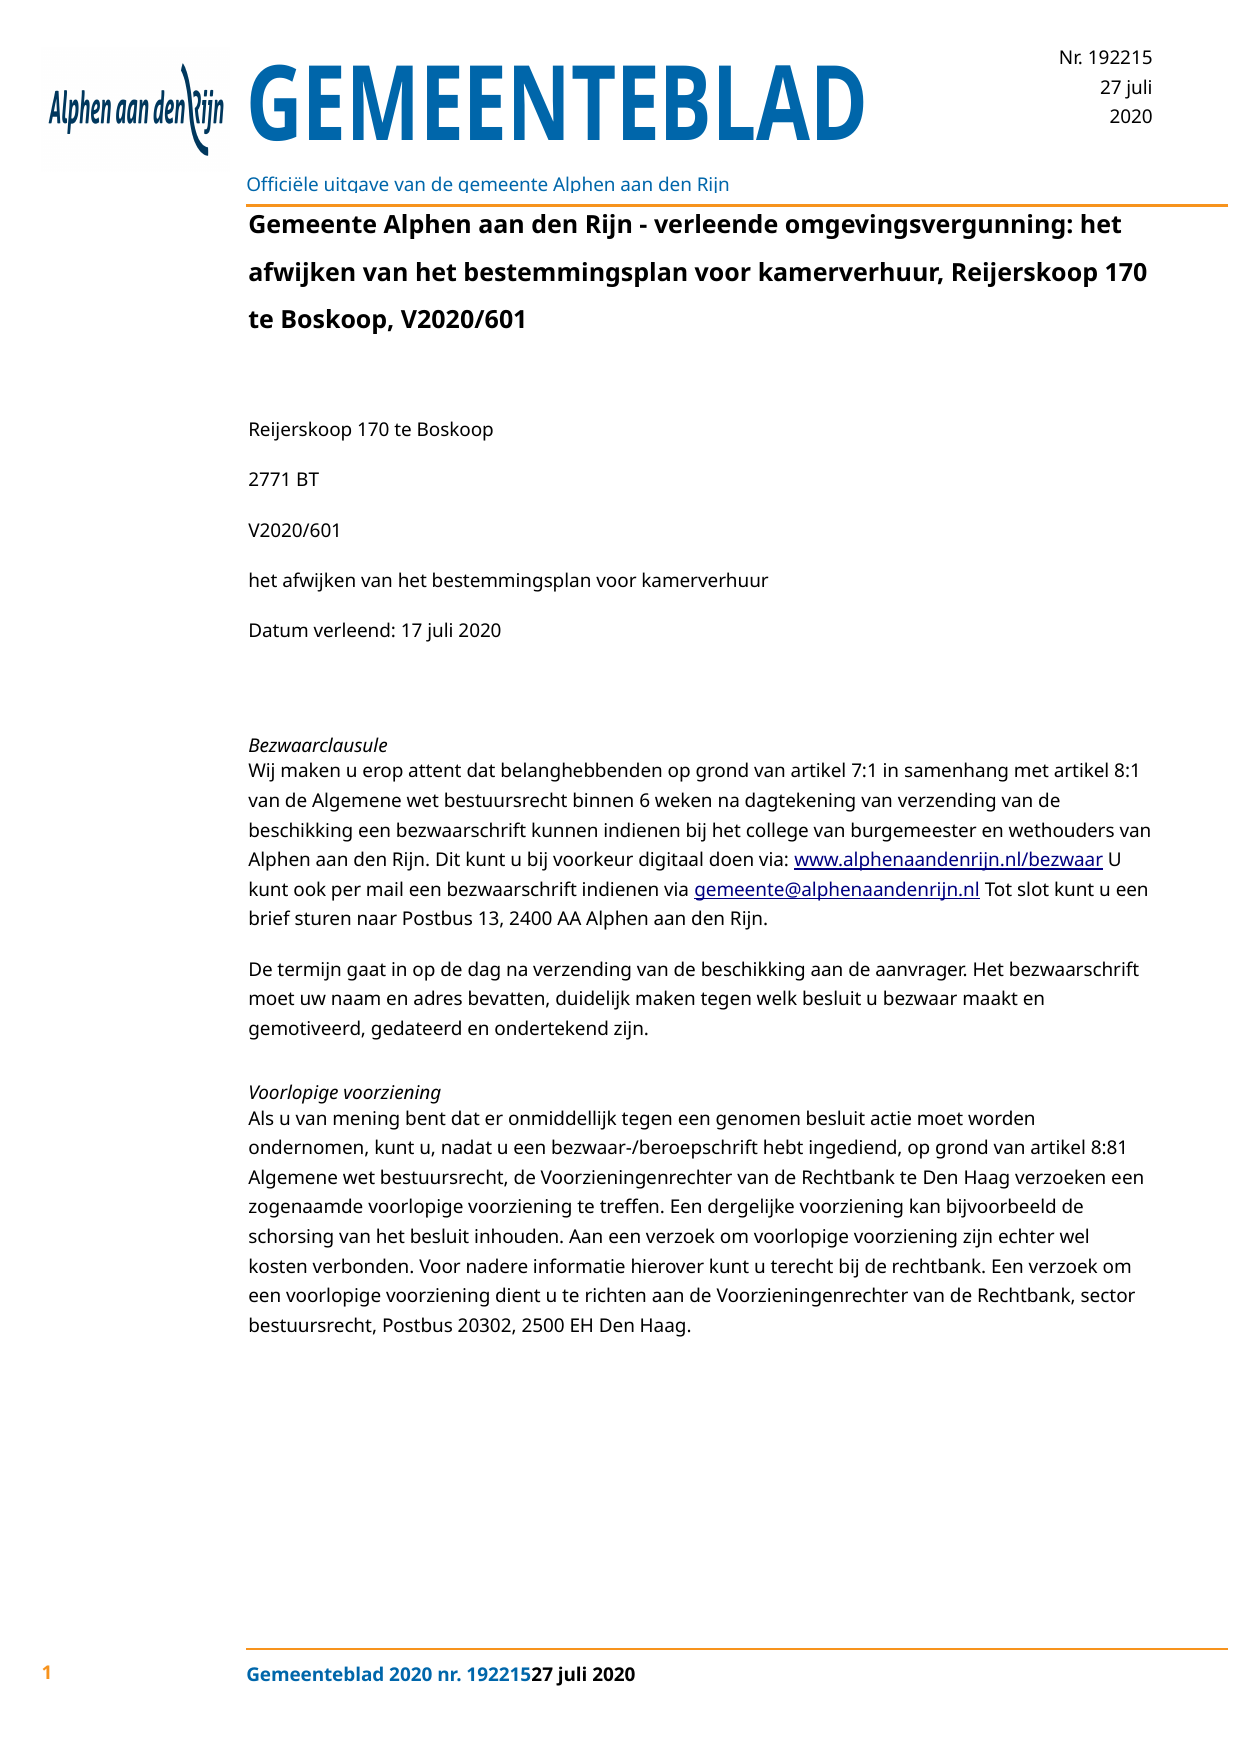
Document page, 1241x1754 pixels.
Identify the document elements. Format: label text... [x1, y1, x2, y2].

text Gemeente Alphen aan den Rijn - verleende omgevingsvergunning: het afwijken van het bestemmingsplan voor kamerverhuur, Reijerskoop 170 te Boskoop, V2020/601 [248, 207, 1152, 336]
text Bezwaarclausule [248, 732, 1152, 758]
text het afwijken van het bestemmingsplan voor kamerverhuur [248, 567, 1152, 593]
text De termijn gaat in op de dag na verzending van de beschikking aan de aanvrager. Het bezwaarschrift moet uw naam en adres bevatten, duidelijk maken tegen welk besluit u bezwaar maakt en gemotiveerd, gedateerd en ondertekend zijn. [248, 956, 1152, 1041]
text Als u van mening bent dat er onmiddellijk tegen een genomen besluit actie moet worden ondernomen, kunt u, nadat u een bezwaar-/beroepschrift hebt ingediend, op grond van artikel 8:81 Algemene wet bestuursrecht, de Voorzieningenrechter van de Rechtbank te Den Haag verzoeken een zogenaamde voorlopige voorziening te treffen. Een dergelijke voorziening kan bijvoorbeeld de schorsing van het besluit inhouden. Aan een verzoek om voorlopige voorziening zijn echter wel kosten verbonden. Voor nadere informatie hierover kunt u terecht bij de rechtbank. Een verzoek om een voorlopige voorziening dient u te richten aan de Voorzieningenrechter van de Rechtbank, sector bestuursrecht, Postbus 20302, 2500 EH Den Haag. [248, 1105, 1152, 1338]
text Reijerskoop 170 te Boskoop [248, 416, 1152, 442]
text V2020/601 [248, 517, 1152, 542]
text Datum verleend: 17 juli 2020 [248, 618, 1152, 643]
text Voorlopige voorziening [248, 1079, 1152, 1105]
text Wij maken u erop attent dat belanghebbenden op grond van artikel 7:1 in samenhang met artikel 8:1 van de Algemene wet bestuursrecht binnen 6 weken na dagtekening van verzending van de beschikking een bezwaarschrift kunnen indienen bij het college van burgemeester en wethouders van Alphen aan den Rijn. Dit kunt u bij voorkeur digitaal doen via: www.alphenaandenrijn.nl/bezwaar U kunt ook per mail een bezwaarschrift indienen via gemeente@alphenaandenrijn.nl Tot slot kunt u een brief sturen naar Postbus 13, 2400 AA Alphen aan den Rijn. [248, 758, 1152, 931]
picture [41, 47, 231, 172]
text 2771 BT [248, 466, 1152, 492]
